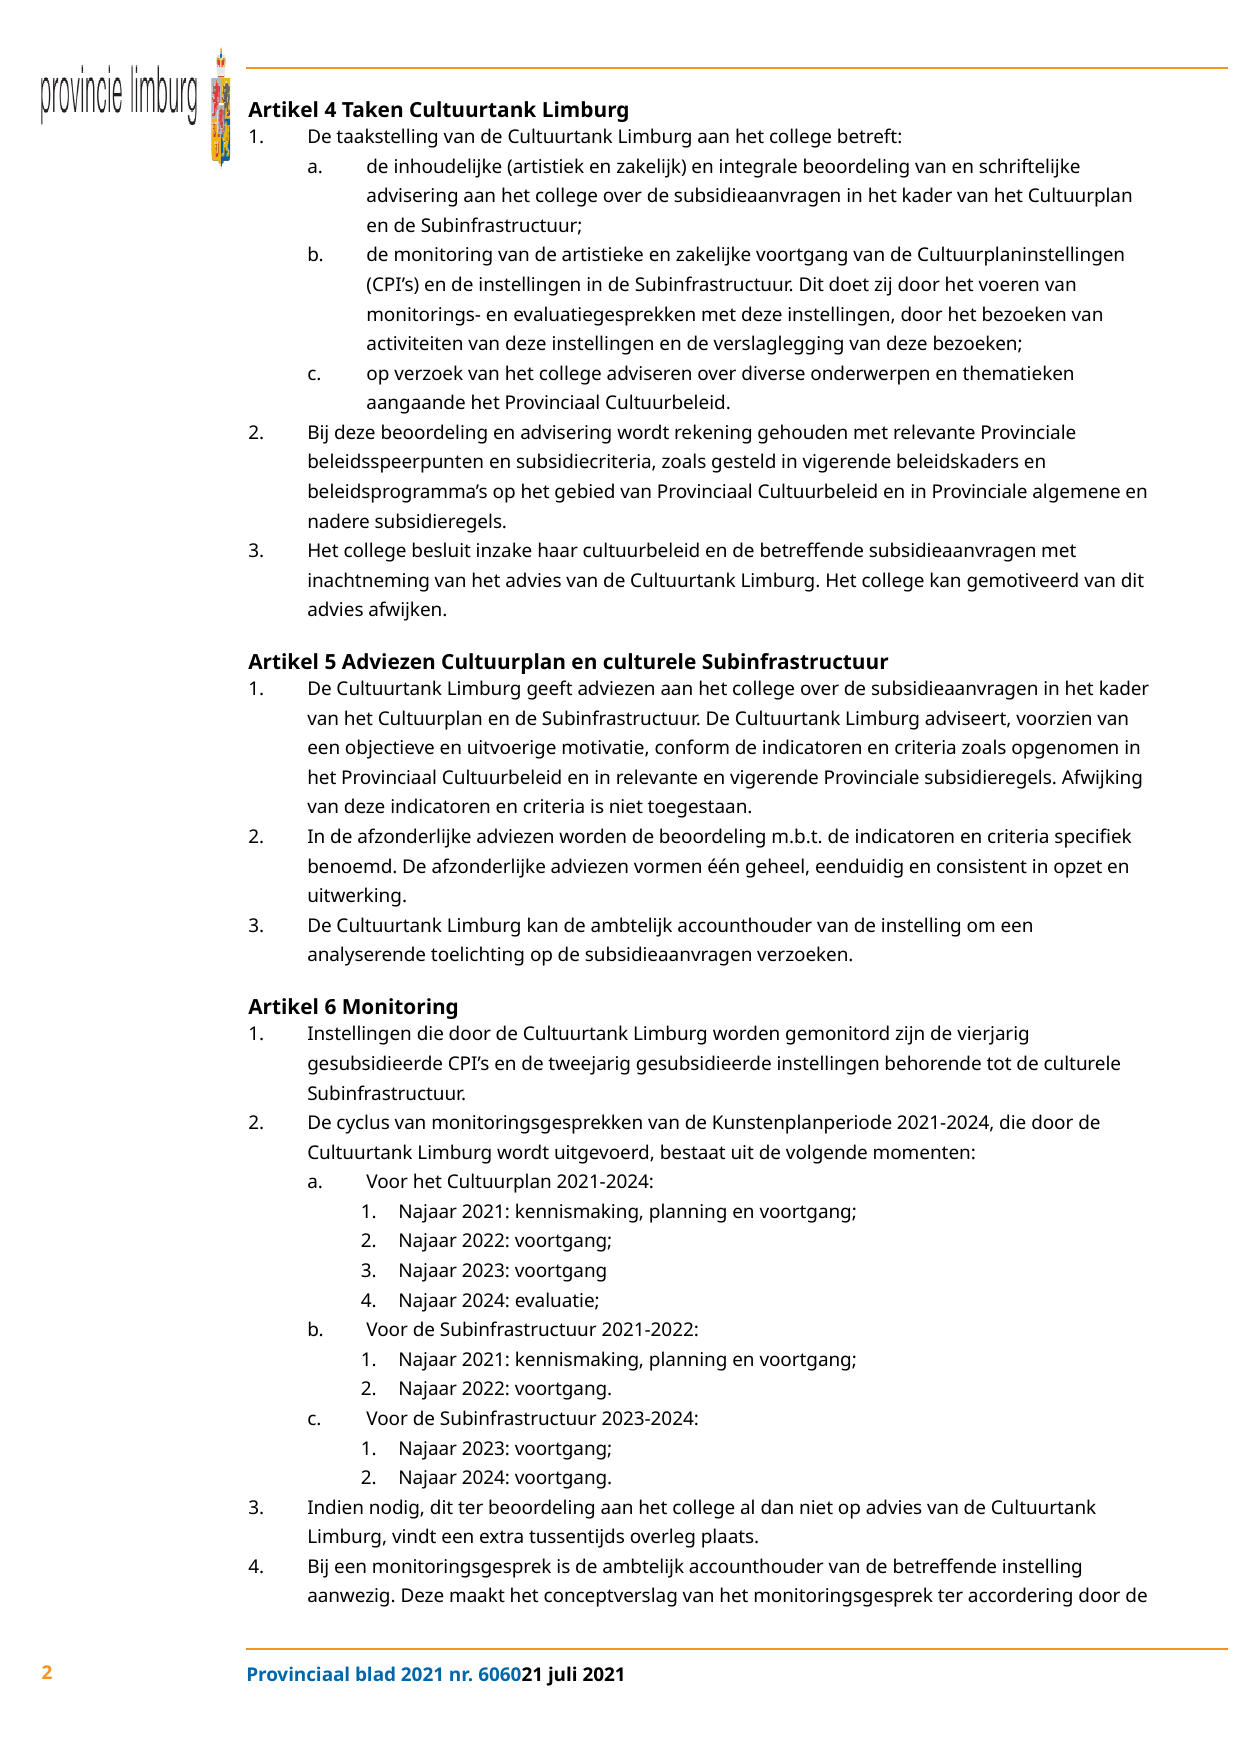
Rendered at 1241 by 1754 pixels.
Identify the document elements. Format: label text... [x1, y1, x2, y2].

list Indien nodig, dit ter beoordeling aan het college al dan niet op advies van de Cultuurtank Limburg, vindt een extra tussentijds overleg plaats. [248, 1494, 1152, 1549]
list Najaar 2024: voortgang. [361, 1464, 1152, 1490]
list Voor de Subinfrastructuur 2021-2022: [307, 1316, 1152, 1342]
list Het college besluit inzake haar cultuurbeleid en de betreffende subsidieaanvragen met inachtneming van het advies van de Cultuurtank Limburg. Het college kan gemotiveerd van dit advies afwijken. [248, 537, 1152, 622]
list De Cultuurtank Limburg geeft adviezen aan het college over de subsidieaanvragen in het kader van het Cultuurplan en de Subinfrastructuur. De Cultuurtank Limburg adviseert, voorzien van een objectieve en uitvoerige motivatie, conform de indicatoren en criteria zoals opgenomen in het Provinciaal Cultuurbeleid en in relevante en vigerende Provinciale subsidieregels. Afwijking van deze indicatoren en criteria is niet toegestaan. [248, 675, 1152, 819]
text Artikel 4 Taken Cultuurtank Limburg [248, 95, 1152, 123]
list de inhoudelijke (artistiek en zakelijk) en integrale beoordeling van en schriftelijke advisering aan het college over de subsidieaanvragen in het kader van het Cultuurplan en de Subinfrastructuur; [307, 153, 1152, 238]
list Najaar 2024: evaluatie; [361, 1287, 1152, 1312]
text Artikel 5 Adviezen Cultuurplan en culturele Subinfrastructuur [248, 647, 1152, 675]
list Najaar 2021: kennismaking, planning en voortgang; [361, 1198, 1152, 1224]
list De taakstelling van de Cultuurtank Limburg aan het college betreft: [248, 123, 1152, 149]
list Voor het Cultuurplan 2021-2024: [307, 1168, 1152, 1194]
text Artikel 6 Monitoring [248, 992, 1152, 1021]
list De cyclus van monitoringsgesprekken van de Kunstenplanperiode 2021-2024, die door de Cultuurtank Limburg wordt uitgevoerd, bestaat uit de volgende momenten: [248, 1109, 1152, 1164]
list de monitoring van de artistieke en zakelijke voortgang van de Cultuurplaninstellingen (CPI’s) en de instellingen in de Subinfrastructuur. Dit doet zij door het voeren van monitorings- en evaluatiegesprekken met deze instellingen, door het bezoeken van activiteiten van deze instellingen en de verslaglegging van deze bezoeken; [307, 242, 1152, 356]
list Najaar 2023: voortgang [361, 1257, 1152, 1283]
list Najaar 2022: voortgang; [361, 1228, 1152, 1253]
list Bij een monitoringsgesprek is de ambtelijk accounthouder van de betreffende instelling aanwezig. Deze maakt het conceptverslag van het monitoringsgesprek ter accordering door de [248, 1553, 1152, 1608]
list Voor de Subinfrastructuur 2023-2024: [307, 1405, 1152, 1431]
list In de afzonderlijke adviezen worden de beoordeling m.b.t. de indicatoren en criteria specifiek benoemd. De afzonderlijke adviezen vormen één geheel, eenduidig en consistent in opzet en uitwerking. [248, 823, 1152, 908]
list Instellingen die door de Cultuurtank Limburg worden gemonitord zijn de vierjarig gesubsidieerde CPI’s en de tweejarig gesubsidieerde instellingen behorende tot de culturele Subinfrastructuur. [248, 1021, 1152, 1105]
list Najaar 2021: kennismaking, planning en voortgang; [361, 1346, 1152, 1372]
list op verzoek van het college adviseren over diverse onderwerpen en thematieken aangaande het Provinciaal Cultuurbeleid. [307, 360, 1152, 415]
list Najaar 2022: voortgang. [361, 1376, 1152, 1401]
list Najaar 2023: voortgang; [361, 1435, 1152, 1460]
list De Cultuurtank Limburg kan de ambtelijk accounthouder van de instelling om een analyserende toelichting op de subsidieaanvragen verzoeken. [248, 912, 1152, 967]
list Bij deze beoordeling en advisering wordt rekening gehouden met relevante Provinciale beleidsspeerpunten en subsidiecriteria, zoals gesteld in vigerende beleidskaders en beleidsprogramma’s op het gebied van Provinciaal Cultuurbeleid en in Provinciale algemene en nadere subsidieregels. [248, 419, 1152, 533]
picture [41, 47, 231, 172]
